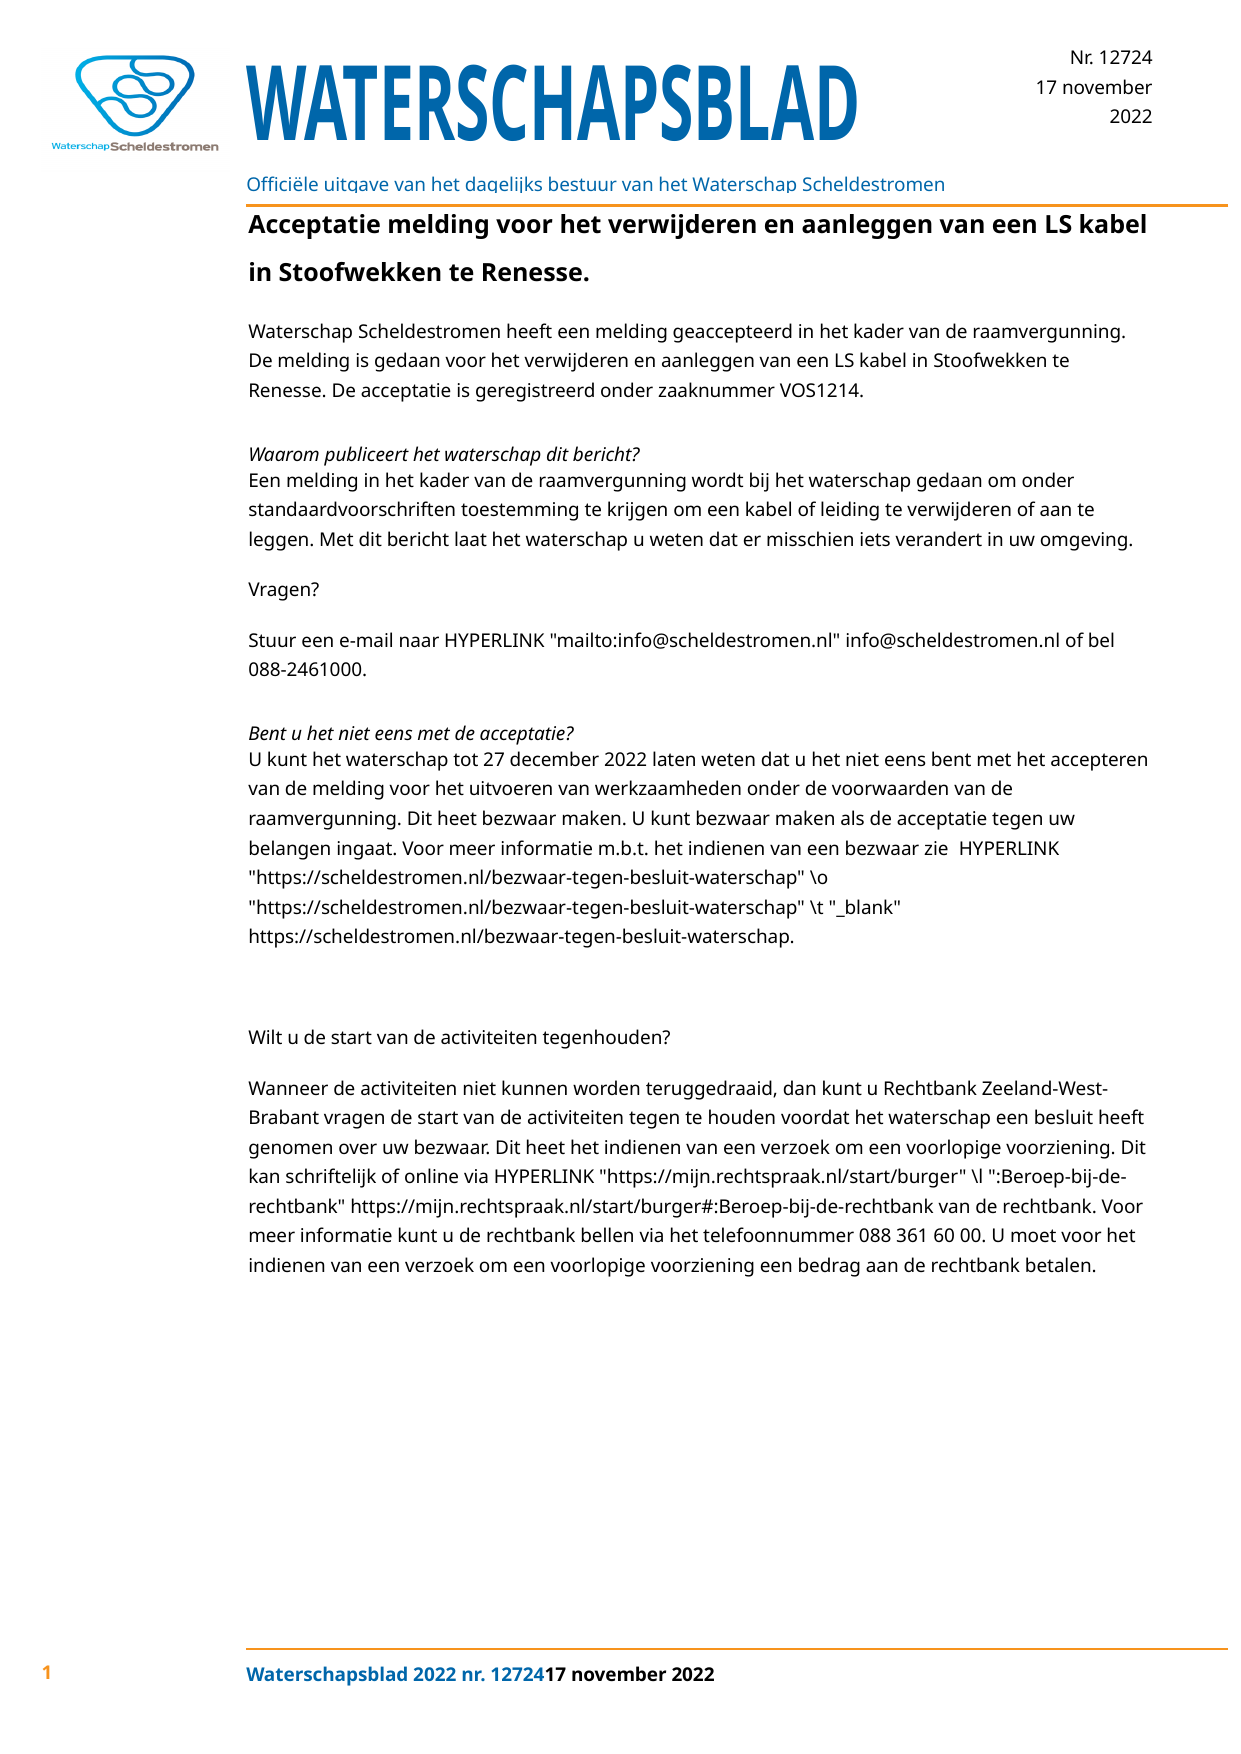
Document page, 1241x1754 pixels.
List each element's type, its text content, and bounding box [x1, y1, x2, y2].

text Wanneer de activiteiten niet kunnen worden teruggedraaid, dan kunt u Rechtbank Zeeland-West-Brabant vragen de start van de activiteiten tegen te houden voordat het waterschap een besluit heeft genomen over uw bezwaar. Dit heet het indienen van een verzoek om een voorlopige voorziening. Dit kan schriftelijk of online via HYPERLINK "https://mijn.rechtspraak.nl/start/burger" \l ":Beroep-bij-de-rechtbank" https://mijn.rechtspraak.nl/start/burger#:Beroep-bij-de-rechtbank van de rechtbank. Voor meer informatie kunt u de rechtbank bellen via het telefoonnummer 088 361 60 00. U moet voor het indienen van een verzoek om een voorlopige voorziening een bedrag aan de rechtbank betalen. [248, 1075, 1152, 1278]
text Bent u het niet eens met de acceptatie? [248, 720, 1152, 746]
text Een melding in het kader van de raamvergunning wordt bij het waterschap gedaan om onder standaardvoorschriften toestemming te krijgen om een kabel of leiding te verwijderen of aan te leggen. Met dit bericht laat het waterschap u weten dat er misschien iets verandert in uw omgeving. [248, 467, 1152, 552]
text Vragen? [248, 576, 1152, 602]
text Stuur een e-mail naar HYPERLINK "mailto:info@scheldestromen.nl" info@scheldestromen.nl of bel 088-2461000. [248, 627, 1152, 682]
text Acceptatie melding voor het verwijderen en aanleggen van een LS kabel in Stoofwekken te Renesse. [248, 207, 1152, 288]
text Waarom publiceert het waterschap dit bericht? [248, 441, 1152, 467]
text Waterschap Scheldestromen heeft een melding geaccepteerd in het kader van de raamvergunning. De melding is gedaan voor het verwijderen en aanleggen van een LS kabel in Stoofwekken te Renesse. De acceptatie is geregistreerd onder zaaknummer VOS1214. [248, 318, 1152, 403]
text U kunt het waterschap tot 27 december 2022 laten weten dat u het niet eens bent met het accepteren van de melding voor het uitvoeren van werkzaamheden onder de voorwaarden van de raamvergunning. Dit heet bezwaar maken. U kunt bezwaar maken als de acceptatie tegen uw belangen ingaat. Voor meer informatie m.b.t. het indienen van een bezwaar zie HYPERLINK "https://scheldestromen.nl/bezwaar-tegen-besluit-waterschap" \o "https://scheldestromen.nl/bezwaar-tegen-besluit-waterschap" \t "_blank" https://scheldestromen.nl/bezwaar-tegen-besluit-waterschap. [248, 746, 1152, 949]
picture [41, 47, 231, 172]
text Wilt u de start van de activiteiten tegenhouden? [248, 1024, 1152, 1050]
